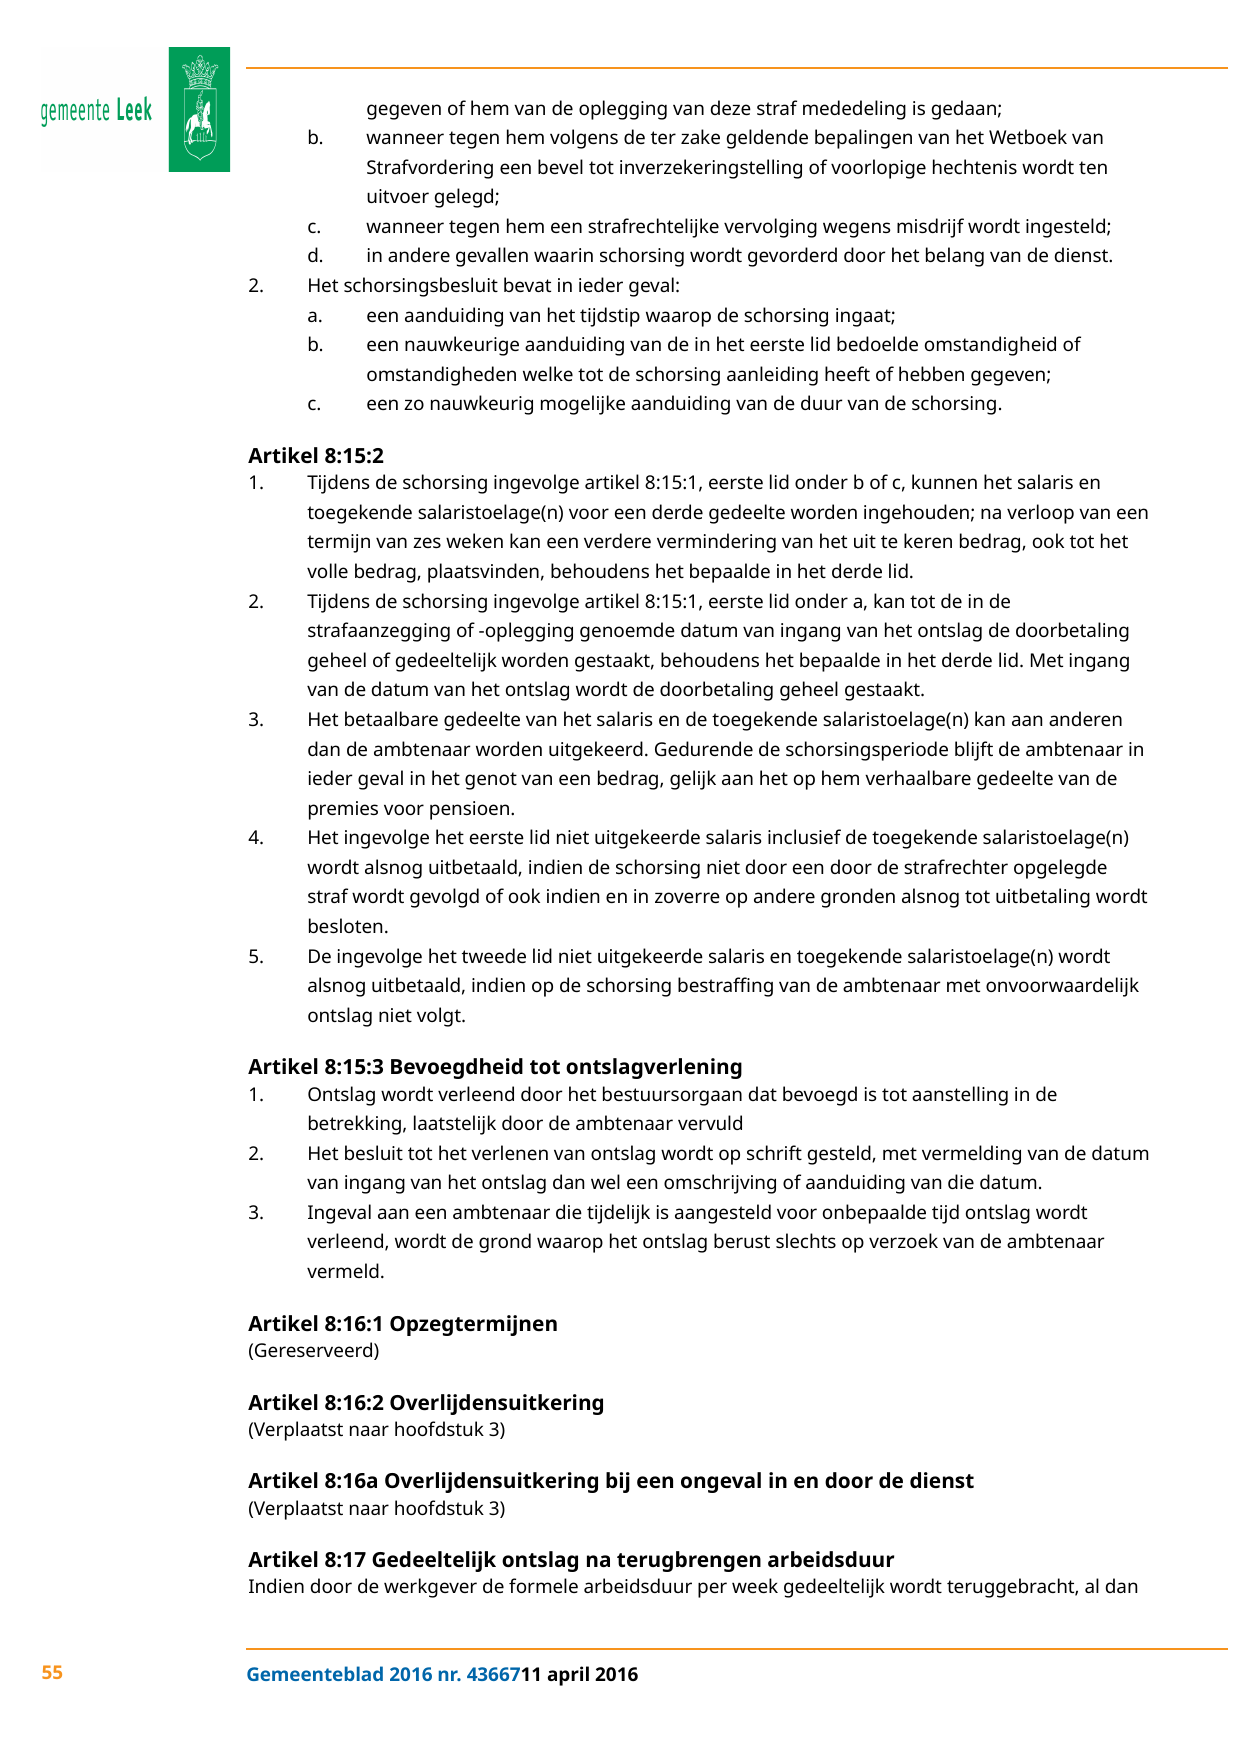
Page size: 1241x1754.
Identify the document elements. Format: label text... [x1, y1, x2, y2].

text Artikel 8:16:2 Overlijdensuitkering [248, 1388, 1152, 1416]
list Het besluit tot het verlenen van ontslag wordt op schrift gesteld, met vermelding van de datum van ingang van het ontslag dan wel een omschrijving of aanduiding van die datum. [248, 1140, 1152, 1195]
list Ingeval aan een ambtenaar die tijdelijk is aangesteld voor onbepaalde tijd ontslag wordt verleend, wordt de grond waarop het ontslag berust slechts op verzoek van de ambtenaar vermeld. [248, 1199, 1152, 1284]
text Artikel 8:15:3 Bevoegdheid tot ontslagverlening [248, 1052, 1152, 1081]
text Artikel 8:17 Gedeeltelijk ontslag na terugbrengen arbeidsduur [248, 1545, 1152, 1574]
list Tijdens de schorsing ingevolge artikel 8:15:1, eerste lid onder a, kan tot de in de strafaanzegging of -oplegging genoemde datum van ingang van het ontslag de doorbetaling geheel of gedeeltelijk worden gestaakt, behoudens het bepaalde in het derde lid. Met ingang van de datum van het ontslag wordt de doorbetaling geheel gestaakt. [248, 588, 1152, 702]
list Ontslag wordt verleend door het bestuursorgaan dat bevoegd is tot aanstelling in de betrekking, laatstelijk door de ambtenaar vervuld [248, 1081, 1152, 1136]
text Indien door de werkgever de formele arbeidsduur per week gedeeltelijk wordt teruggebracht, al dan [248, 1574, 1152, 1599]
list De ingevolge het tweede lid niet uitgekeerde salaris en toegekende salaristoelage(n) wordt alsnog uitbetaald, indien op de schorsing bestraffing van de ambtenaar met onvoorwaardelijk ontslag niet volgt. [248, 943, 1152, 1028]
text Artikel 8:16a Overlijdensuitkering bij een ongeval in en door de dienst [248, 1466, 1152, 1495]
list wanneer tegen hem volgens de ter zake geldende bepalingen van het Wetboek van Strafvordering een bevel tot inverzekeringstelling of voorlopige hechtenis wordt ten uitvoer gelegd; [307, 124, 1152, 209]
list Het ingevolge het eerste lid niet uitgekeerde salaris inclusief de toegekende salaristoelage(n) wordt alsnog uitbetaald, indien de schorsing niet door een door de strafrechter opgelegde straf wordt gevolgd of ook indien en in zoverre op andere gronden alsnog tot uitbetaling wordt besloten. [248, 824, 1152, 939]
list Het schorsingsbesluit bevat in ieder geval: [248, 272, 1152, 298]
list Het betaalbare gedeelte van het salaris en de toegekende salaristoelage(n) kan aan anderen dan de ambtenaar worden uitgekeerd. Gedurende de schorsingsperiode blijft de ambtenaar in ieder geval in het genot van een bedrag, gelijk aan het op hem verhaalbare gedeelte van de premies voor pensioen. [248, 706, 1152, 821]
list in andere gevallen waarin schorsing wordt gevorderd door het belang van de dienst. [307, 243, 1152, 268]
text (Gereserveerd) [248, 1337, 1152, 1363]
list een zo nauwkeurig mogelijke aanduiding van de duur van de schorsing. [307, 391, 1152, 416]
list wanneer tegen hem een strafrechtelijke vervolging wegens misdrijf wordt ingesteld; [307, 213, 1152, 239]
text Artikel 8:16:1 Opzegtermijnen [248, 1309, 1152, 1337]
list een nauwkeurige aanduiding van de in het eerste lid bedoelde omstandigheid of omstandigheden welke tot de schorsing aanleiding heeft of hebben gegeven; [307, 331, 1152, 387]
picture [41, 47, 231, 172]
list gegeven of hem van de oplegging van deze straf mededeling is gedaan; [307, 95, 1152, 121]
text (Verplaatst naar hoofdstuk 3) [248, 1416, 1152, 1442]
text Artikel 8:15:2 [248, 441, 1152, 469]
list een aanduiding van het tijdstip waarop de schorsing ingaat; [307, 302, 1152, 328]
text (Verplaatst naar hoofdstuk 3) [248, 1495, 1152, 1521]
list Tijdens de schorsing ingevolge artikel 8:15:1, eerste lid onder b of c, kunnen het salaris en toegekende salaristoelage(n) voor een derde gedeelte worden ingehouden; na verloop van een termijn van zes weken kan een verdere vermindering van het uit te keren bedrag, ook tot het volle bedrag, plaatsvinden, behoudens het bepaalde in het derde lid. [248, 469, 1152, 584]
